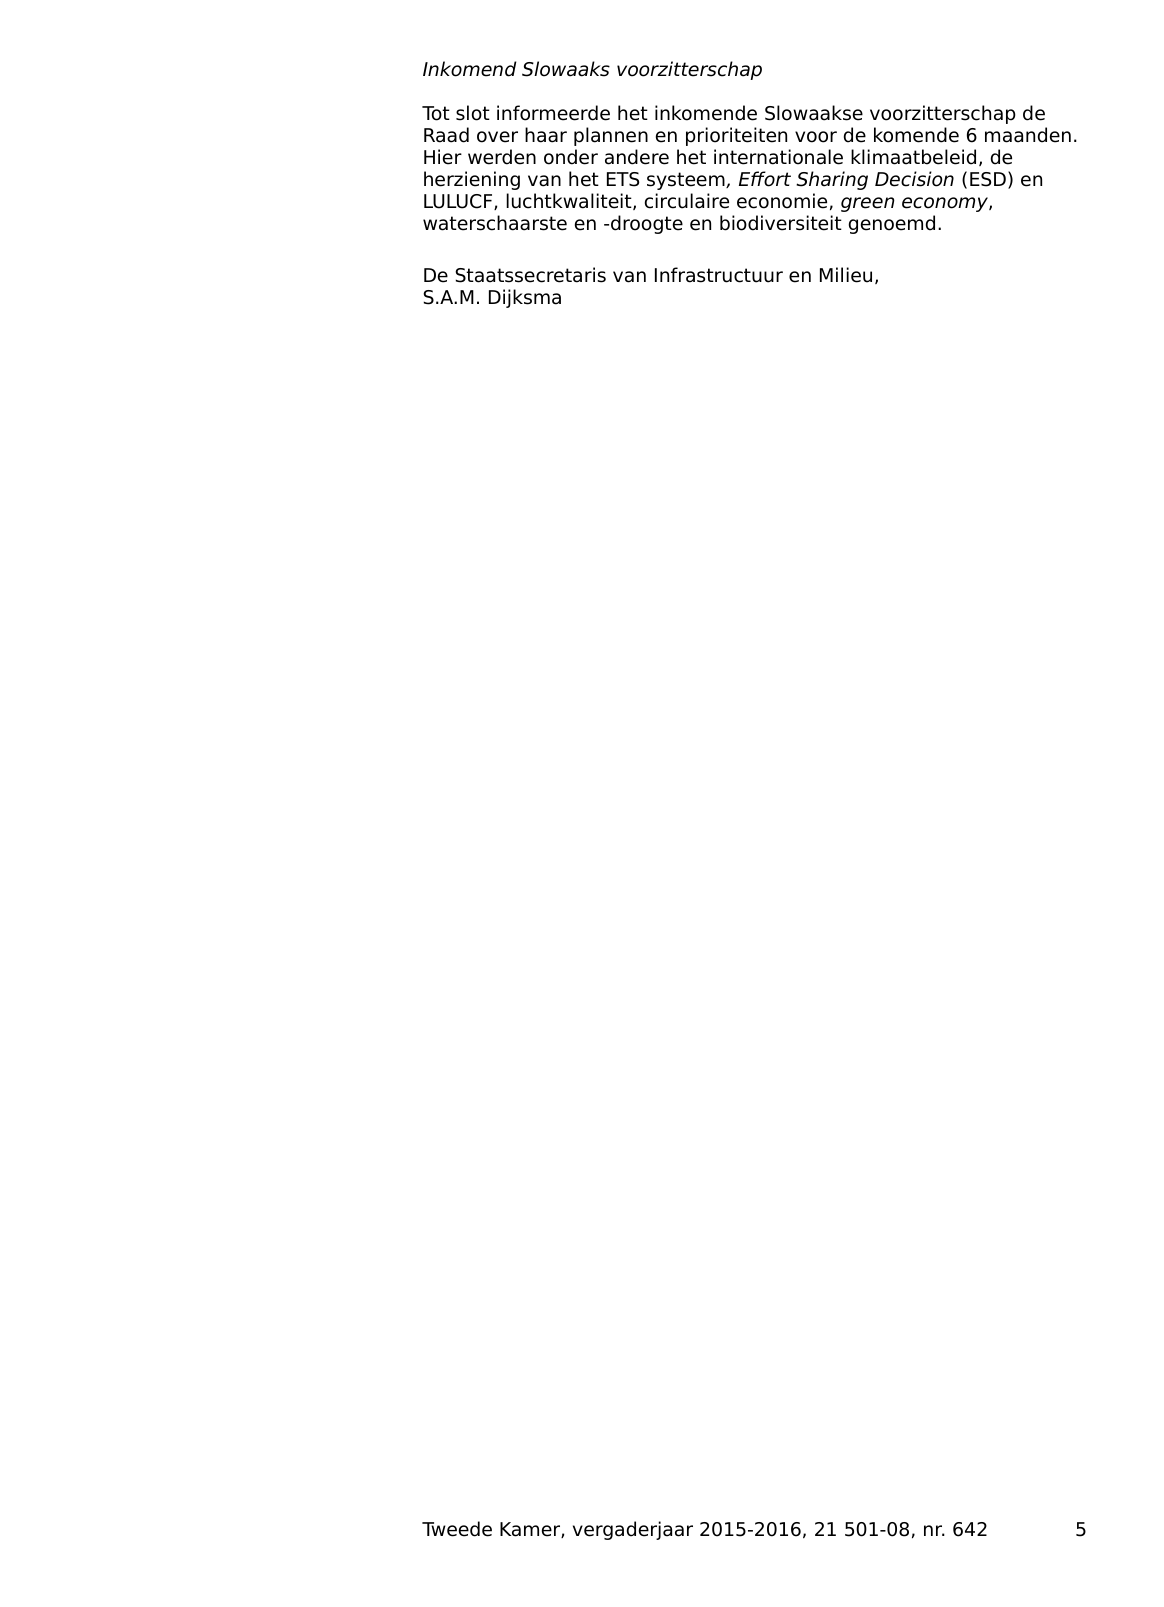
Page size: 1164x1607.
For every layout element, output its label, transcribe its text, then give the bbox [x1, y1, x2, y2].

subtitle Inkomend Slowaaks voorzitterschap [422, 59, 1087, 81]
text De Staatssecretaris van Infrastructuur en Milieu, S.A.M. Dijksma [422, 265, 1087, 309]
text Tot slot informeerde het inkomende Slowaakse voorzitterschap de Raad over haar plannen en prioriteiten voor de komende 6 maanden. Hier werden onder andere het internationale klimaatbeleid, de herziening van het ETS systeem, Effort Sharing Decision (ESD) en LULUCF, luchtkwaliteit, circulaire economie, green economy, waterschaarste en -droogte en biodiversiteit genoemd. [422, 103, 1087, 235]
